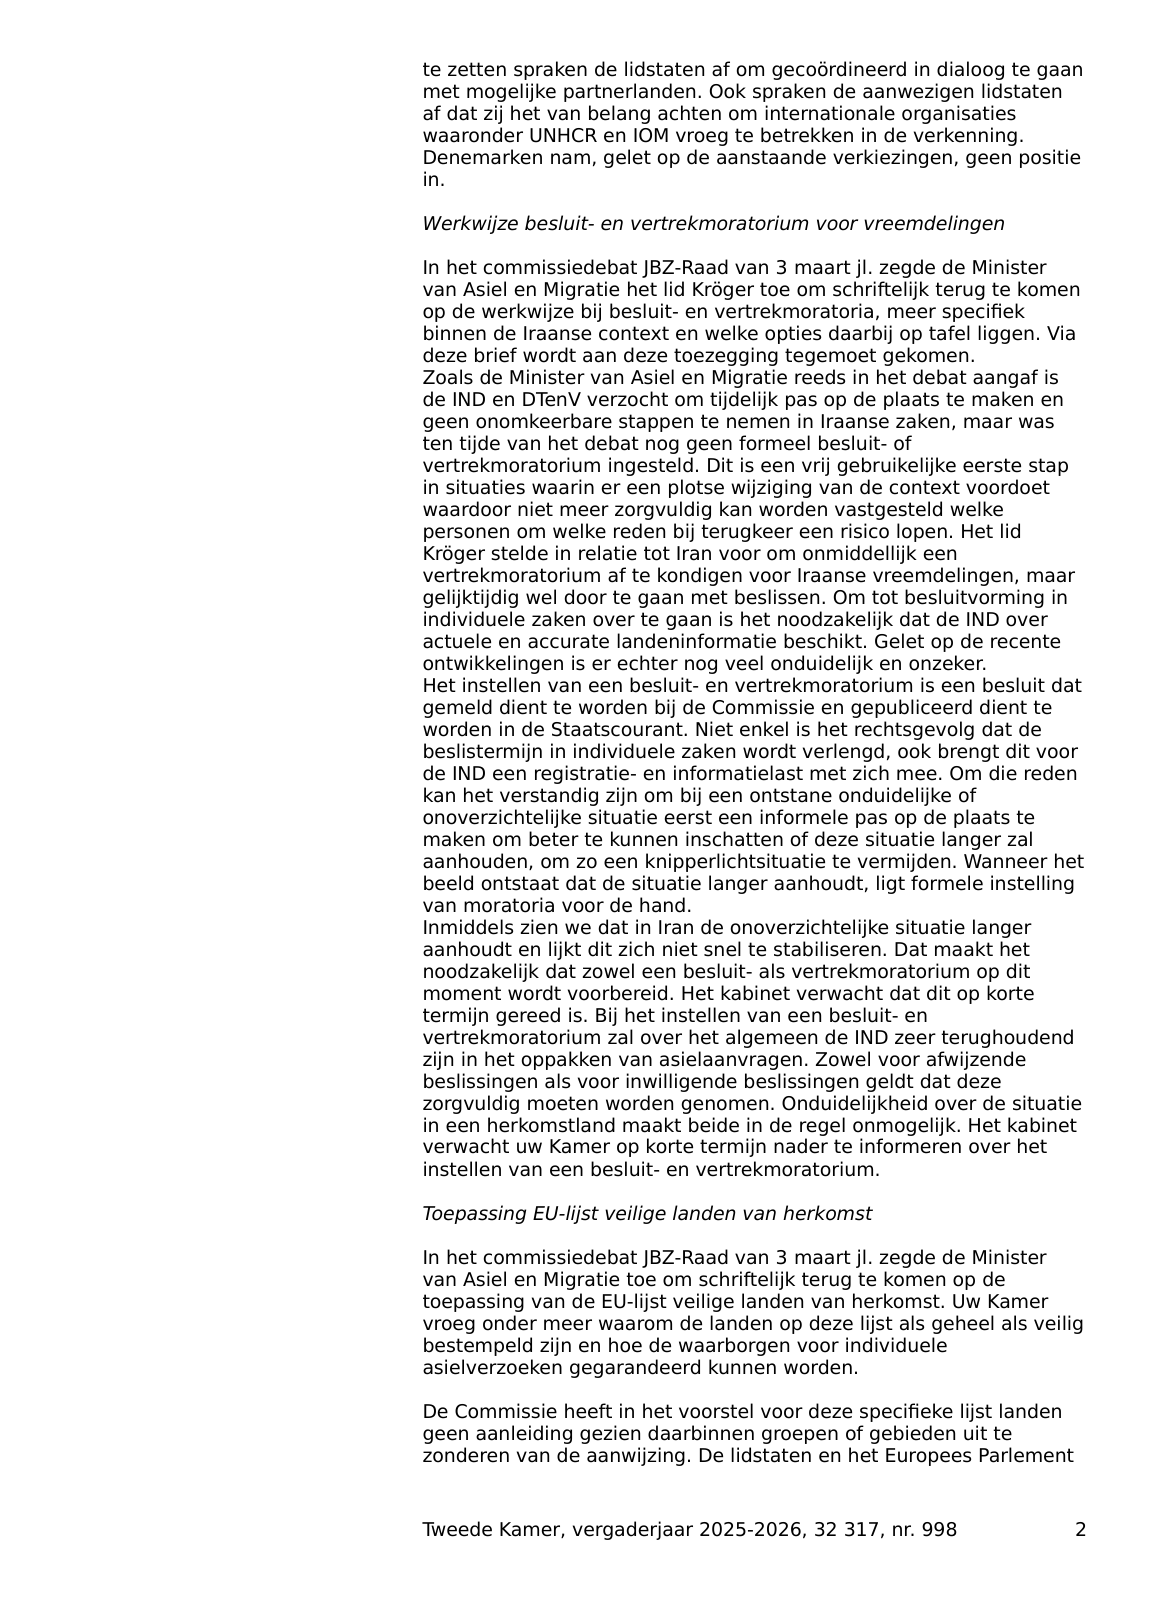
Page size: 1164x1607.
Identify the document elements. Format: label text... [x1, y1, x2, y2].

subtitle Werkwijze besluit- en vertrekmoratorium voor vreemdelingen [422, 213, 1087, 235]
text Inmiddels zien we dat in Iran de onoverzichtelijke situatie langer aanhoudt en lijkt dit zich niet snel te stabiliseren. Dat maakt het noodzakelijk dat zowel een besluit- als vertrekmoratorium op dit moment wordt voorbereid. Het kabinet verwacht dat dit op korte termijn gereed is. Bij het instellen van een besluit- en vertrekmoratorium zal over het algemeen de IND zeer terughoudend zijn in het oppakken van asielaanvragen. Zowel voor afwijzende beslissingen als voor inwilligende beslissingen geldt dat deze zorgvuldig moeten worden genomen. Onduidelijkheid over de situatie in een herkomstland maakt beide in de regel onmogelijk. Het kabinet verwacht uw Kamer op korte termijn nader te informeren over het instellen van een besluit- en vertrekmoratorium. [422, 917, 1087, 1180]
text Het instellen van een besluit- en vertrekmoratorium is een besluit dat gemeld dient te worden bij de Commissie en gepubliceerd dient te worden in de Staatscourant. Niet enkel is het rechtsgevolg dat de beslistermijn in individuele zaken wordt verlengd, ook brengt dit voor de IND een registratie- en informatielast met zich mee. Om die reden kan het verstandig zijn om bij een ontstane onduidelijke of onoverzichtelijke situatie eerst een informele pas op de plaats te maken om beter te kunnen inschatten of deze situatie langer zal aanhouden, om zo een knipperlichtsituatie te vermijden. Wanneer het beeld ontstaat dat de situatie langer aanhoudt, ligt formele instelling van moratoria voor de hand. [422, 675, 1087, 917]
text De Commissie heeft in het voorstel voor deze specifieke lijst landen geen aanleiding gezien daarbinnen groepen of gebieden uit te zonderen van de aanwijzing. De lidstaten en het Europees Parlement [422, 1401, 1087, 1467]
text te zetten spraken de lidstaten af om gecoördineerd in dialoog te gaan met mogelijke partnerlanden. Ook spraken de aanwezigen lidstaten af dat zij het van belang achten om internationale organisaties waaronder UNHCR en IOM vroeg te betrekken in de verkenning. Denemarken nam, gelet op de aanstaande verkiezingen, geen positie in. [422, 59, 1087, 191]
subtitle Toepassing EU-lijst veilige landen van herkomst [422, 1203, 1087, 1224]
text Zoals de Minister van Asiel en Migratie reeds in het debat aangaf is de IND en DTenV verzocht om tijdelijk pas op de plaats te maken en geen onomkeerbare stappen te nemen in Iraanse zaken, maar was ten tijde van het debat nog geen formeel besluit- of vertrekmoratorium ingesteld. Dit is een vrij gebruikelijke eerste stap in situaties waarin er een plotse wijziging van de context voordoet waardoor niet meer zorgvuldig kan worden vastgesteld welke personen om welke reden bij terugkeer een risico lopen. Het lid Kröger stelde in relatie tot Iran voor om onmiddellijk een vertrekmoratorium af te kondigen voor Iraanse vreemdelingen, maar gelijktijdig wel door te gaan met beslissen. Om tot besluitvorming in individuele zaken over te gaan is het noodzakelijk dat de IND over actuele en accurate landeninformatie beschikt. Gelet op de recente ontwikkelingen is er echter nog veel onduidelijk en onzeker. [422, 367, 1087, 675]
text In het commissiedebat JBZ-Raad van 3 maart jl. zegde de Minister van Asiel en Migratie toe om schriftelijk terug te komen op de toepassing van de EU-lijst veilige landen van herkomst. Uw Kamer vroeg onder meer waarom de landen op deze lijst als geheel als veilig bestempeld zijn en hoe de waarborgen voor individuele asielverzoeken gegarandeerd kunnen worden. [422, 1247, 1087, 1379]
text In het commissiedebat JBZ-Raad van 3 maart jl. zegde de Minister van Asiel en Migratie het lid Kröger toe om schriftelijk terug te komen op de werkwijze bij besluit- en vertrekmoratoria, meer specifiek binnen de Iraanse context en welke opties daarbij op tafel liggen. Via deze brief wordt aan deze toezegging tegemoet gekomen. [422, 257, 1087, 367]
